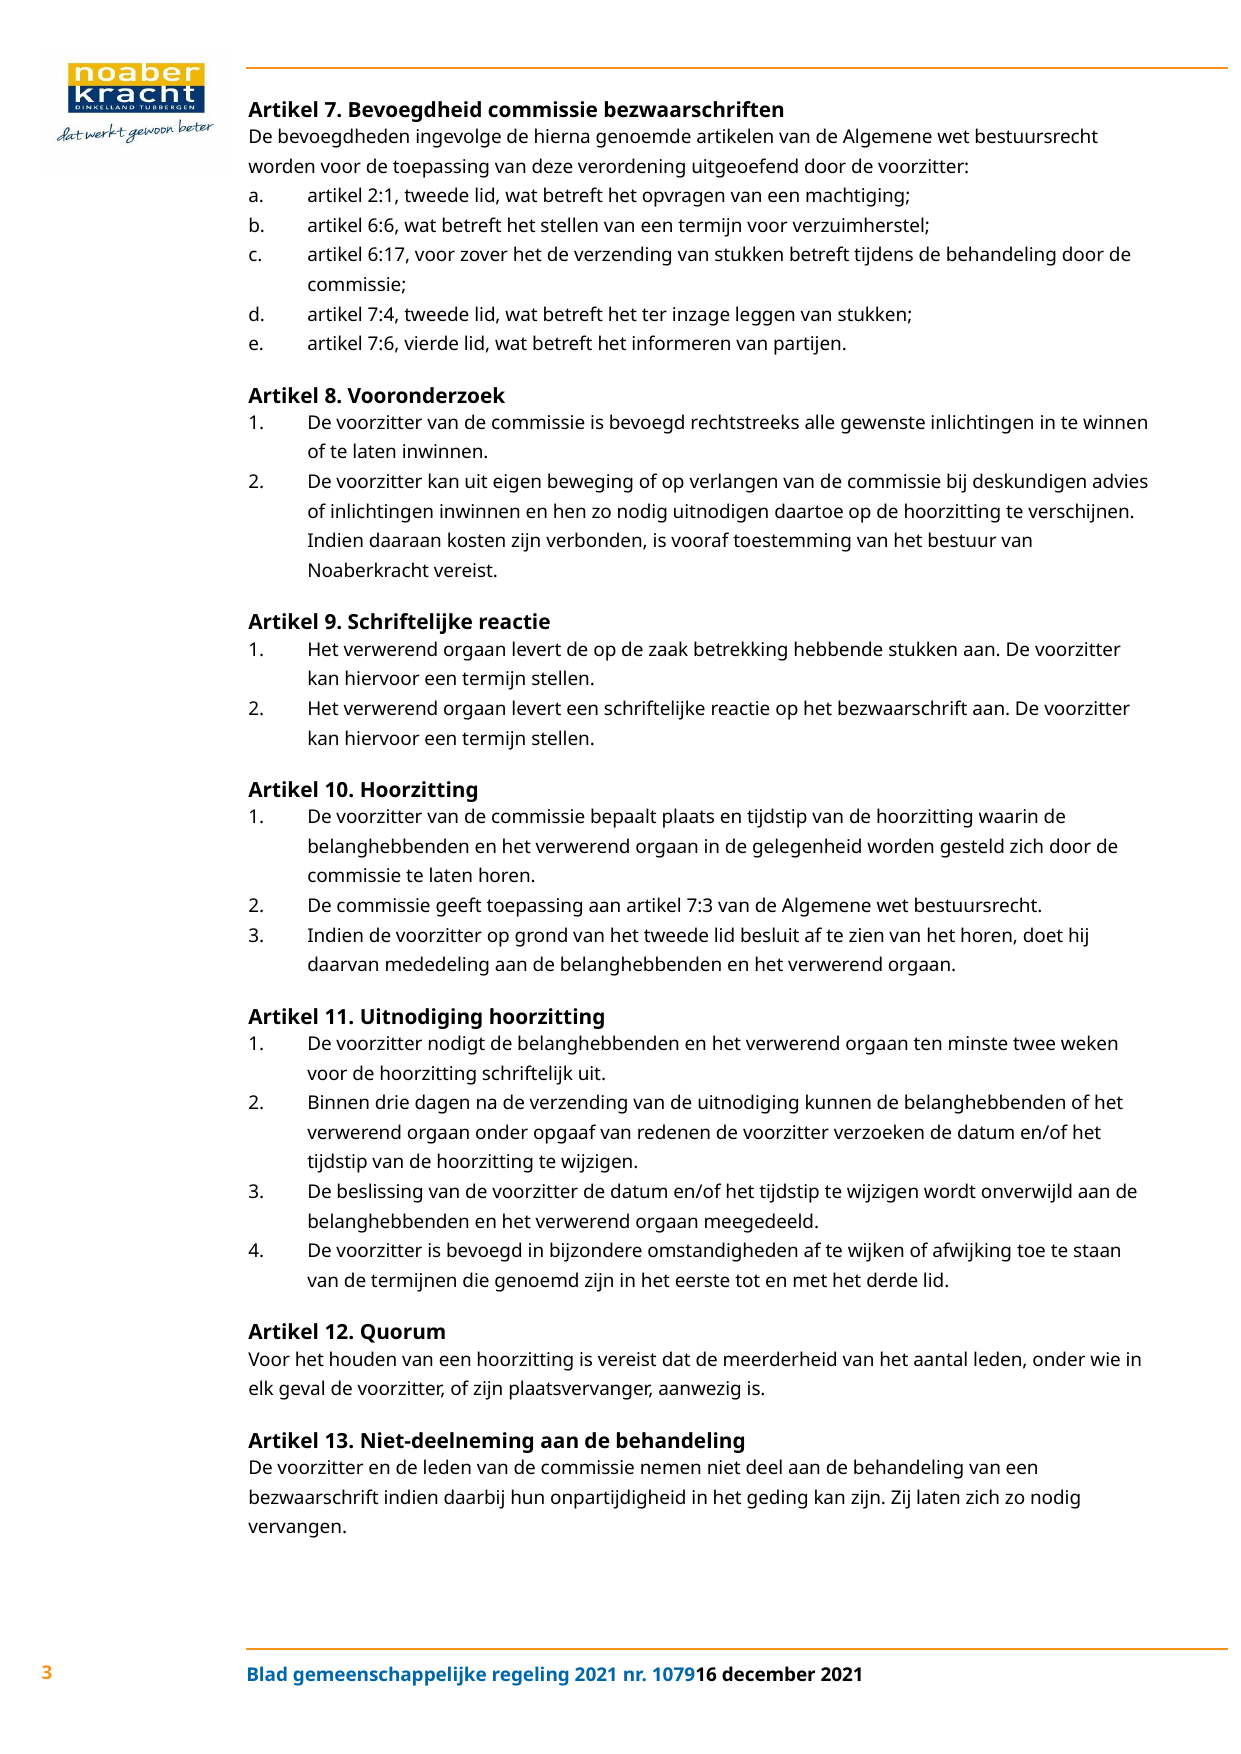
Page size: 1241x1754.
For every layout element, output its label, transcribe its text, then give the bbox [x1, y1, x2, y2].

text Artikel 10. Hoorzitting [248, 775, 1152, 803]
list De voorzitter nodigt de belanghebbenden en het verwerend orgaan ten minste twee weken voor de hoorzitting schriftelijk uit. [248, 1030, 1152, 1086]
list artikel 2:1, tweede lid, wat betreft het opvragen van een machtiging; [248, 182, 1152, 208]
text Artikel 12. Quorum [248, 1317, 1152, 1346]
list De beslissing van de voorzitter de datum en/of het tijdstip te wijzigen wordt onverwijld aan de belanghebbenden en het verwerend orgaan meegedeeld. [248, 1178, 1152, 1233]
list Binnen drie dagen na de verzending van de uitnodiging kunnen de belanghebbenden of het verwerend orgaan onder opgaaf van redenen de voorzitter verzoeken de datum en/of het tijdstip van de hoorzitting te wijzigen. [248, 1089, 1152, 1174]
list artikel 6:6, wat betreft het stellen van een termijn voor verzuimherstel; [248, 212, 1152, 238]
list artikel 7:6, vierde lid, wat betreft het informeren van partijen. [248, 330, 1152, 356]
list Het verwerend orgaan levert de op de zaak betrekking hebbende stukken aan. De voorzitter kan hiervoor een termijn stellen. [248, 636, 1152, 691]
list De voorzitter van de commissie is bevoegd rechtstreeks alle gewenste inlichtingen in te winnen of te laten inwinnen. [248, 409, 1152, 464]
text Artikel 9. Schriftelijke reactie [248, 607, 1152, 636]
list artikel 7:4, tweede lid, wat betreft het ter inzage leggen van stukken; [248, 301, 1152, 326]
list De voorzitter kan uit eigen beweging of op verlangen van de commissie bij deskundigen advies of inlichtingen inwinnen en hen zo nodig uitnodigen daartoe op de hoorzitting te verschijnen. Indien daaraan kosten zijn verbonden, is vooraf toestemming van het bestuur van Noaberkracht vereist. [248, 468, 1152, 583]
text De bevoegdheden ingevolge de hierna genoemde artikelen van de Algemene wet bestuursrecht worden voor de toepassing van deze verordening uitgeoefend door de voorzitter: [248, 123, 1152, 178]
picture [41, 47, 231, 172]
text De voorzitter en de leden van de commissie nemen niet deel aan de behandeling van een bezwaarschrift indien daarbij hun onpartijdigheid in het geding kan zijn. Zij laten zich zo nodig vervangen. [248, 1454, 1152, 1539]
list De voorzitter van de commissie bepaalt plaats en tijdstip van de hoorzitting waarin de belanghebbenden en het verwerend orgaan in de gelegenheid worden gesteld zich door de commissie te laten horen. [248, 803, 1152, 888]
text Artikel 8. Vooronderzoek [248, 381, 1152, 409]
list De commissie geeft toepassing aan artikel 7:3 van de Algemene wet bestuursrecht. [248, 892, 1152, 918]
text Voor het houden van een hoorzitting is vereist dat de meerderheid van het aantal leden, onder wie in elk geval de voorzitter, of zijn plaatsvervanger, aanwezig is. [248, 1346, 1152, 1401]
text Artikel 13. Niet-deelneming aan de behandeling [248, 1426, 1152, 1454]
list Indien de voorzitter op grond van het tweede lid besluit af te zien van het horen, doet hij daarvan mededeling aan de belanghebbenden en het verwerend orgaan. [248, 922, 1152, 977]
list artikel 6:17, voor zover het de verzending van stukken betreft tijdens de behandeling door de commissie; [248, 242, 1152, 297]
list De voorzitter is bevoegd in bijzondere omstandigheden af te wijken of afwijking toe te staan van de termijnen die genoemd zijn in het eerste tot en met het derde lid. [248, 1237, 1152, 1293]
text Artikel 7. Bevoegdheid commissie bezwaarschriften [248, 95, 1152, 123]
list Het verwerend orgaan levert een schriftelijke reactie op het bezwaarschrift aan. De voorzitter kan hiervoor een termijn stellen. [248, 695, 1152, 750]
text Artikel 11. Uitnodiging hoorzitting [248, 1002, 1152, 1030]
